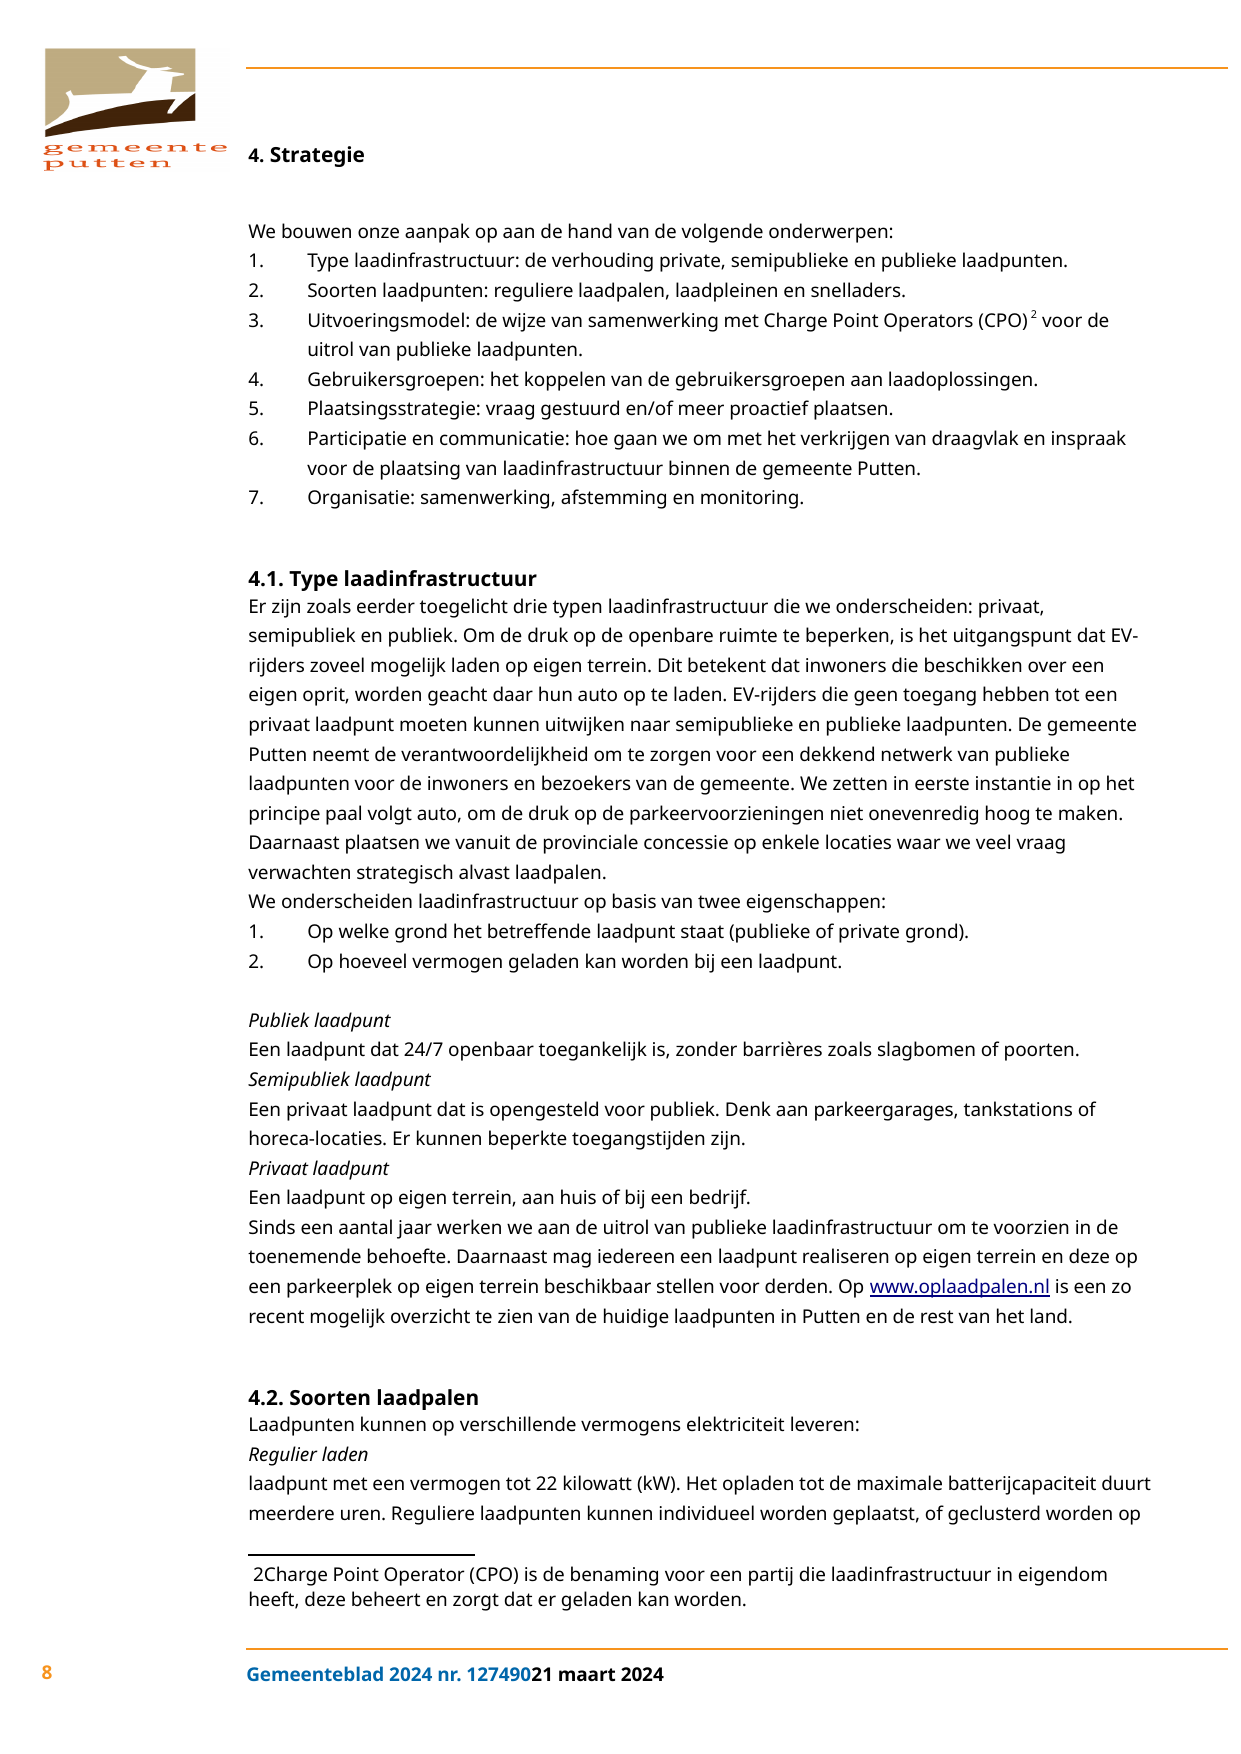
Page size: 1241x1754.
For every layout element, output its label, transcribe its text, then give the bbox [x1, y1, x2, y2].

text laadpunt met een vermogen tot 22 kilowatt (kW). Het opladen tot de maximale batterijcapaciteit duurt meerdere uren. Reguliere laadpunten kunnen individueel worden geplaatst, of geclusterd worden op [248, 1470, 1152, 1526]
list Uitvoeringsmodel: de wijze van samenwerking met Charge Point Operators (CPO) voor de uitrol van publieke laadpunten. [248, 307, 1152, 362]
text 4. Strategie [248, 140, 1152, 169]
text Er zijn zoals eerder toegelicht drie typen laadinfrastructuur die we onderscheiden: privaat, semipubliek en publiek. Om de druk op de openbare ruimte te beperken, is het uitgangspunt dat EV-rijders zoveel mogelijk laden op eigen terrein. Dit betekent dat inwoners die beschikken over een eigen oprit, worden geacht daar hun auto op te laden. EV-rijders die geen toegang hebben tot een privaat laadpunt moeten kunnen uitwijken naar semipublieke en publieke laadpunten. De gemeente Putten neemt de verantwoordelijkheid om te zorgen voor een dekkend netwerk van publieke laadpunten voor de inwoners en bezoekers van de gemeente. We zetten in eerste instantie in op het principe paal volgt auto, om de druk op de parkeervoorzieningen niet onevenredig hoog te maken. Daarnaast plaatsen we vanuit de provinciale concessie op enkele locaties waar we veel vraag verwachten strategisch alvast laadpalen. [248, 593, 1152, 885]
text Een privaat laadpunt dat is opengesteld voor publiek. Denk aan parkeergarages, tankstations of horeca-locaties. Er kunnen beperkte toegangstijden zijn. [248, 1096, 1152, 1151]
text 4.1. Type laadinfrastructuur [248, 564, 1152, 593]
text Laadpunten kunnen op verschillende vermogens elektriciteit leveren: [248, 1411, 1152, 1437]
list Soorten laadpunten: reguliere laadpalen, laadpleinen en snelladers. [248, 277, 1152, 303]
text 4.2. Soorten laadpalen [248, 1383, 1152, 1411]
picture [41, 47, 231, 172]
list Type laadinfrastructuur: de verhouding private, semipublieke en publieke laadpunten. [248, 248, 1152, 273]
text We onderscheiden laadinfrastructuur op basis van twee eigenschappen: [248, 889, 1152, 914]
text Semipubliek laadpunt [248, 1066, 1152, 1092]
text Een laadpunt op eigen terrein, aan huis of bij een bedrijf. [248, 1184, 1152, 1210]
list Organisatie: samenwerking, afstemming en monitoring. [248, 484, 1152, 510]
list Plaatsingsstrategie: vraag gestuurd en/of meer proactief plaatsen. [248, 396, 1152, 421]
list Gebruikersgroepen: het koppelen van de gebruikersgroepen aan laadoplossingen. [248, 366, 1152, 392]
list Op hoeveel vermogen geladen kan worden bij een laadpunt. [248, 948, 1152, 973]
text Regulier laden [248, 1441, 1152, 1467]
list Participatie en communicatie: hoe gaan we om met het verkrijgen van draagvlak en inspraak voor de plaatsing van laadinfrastructuur binnen de gemeente Putten. [248, 425, 1152, 481]
text Privaat laadpunt [248, 1155, 1152, 1181]
text Een laadpunt dat 24/7 openbaar toegankelijk is, zonder barrières zoals slagbomen of poorten. [248, 1037, 1152, 1062]
text We bouwen onze aanpak op aan de hand van de volgende onderwerpen: [248, 218, 1152, 244]
list Charge Point Operator (CPO) is de benaming voor een partij die laadinfrastructuur in eigendom heeft, deze beheert en zorgt dat er geladen kan worden. [248, 1561, 1152, 1612]
text Publiek laadpunt [248, 1007, 1152, 1033]
list Op welke grond het betreffende laadpunt staat (publieke of private grond). [248, 918, 1152, 944]
text Sinds een aantal jaar werken we aan de uitrol van publieke laadinfrastructuur om te voorzien in de toenemende behoefte. Daarnaast mag iedereen een laadpunt realiseren op eigen terrein en deze op een parkeerplek op eigen terrein beschikbaar stellen voor derden. Op www.oplaadpalen.nl is een zo recent mogelijk overzicht te zien van de huidige laadpunten in Putten en de rest van het land. [248, 1214, 1152, 1328]
